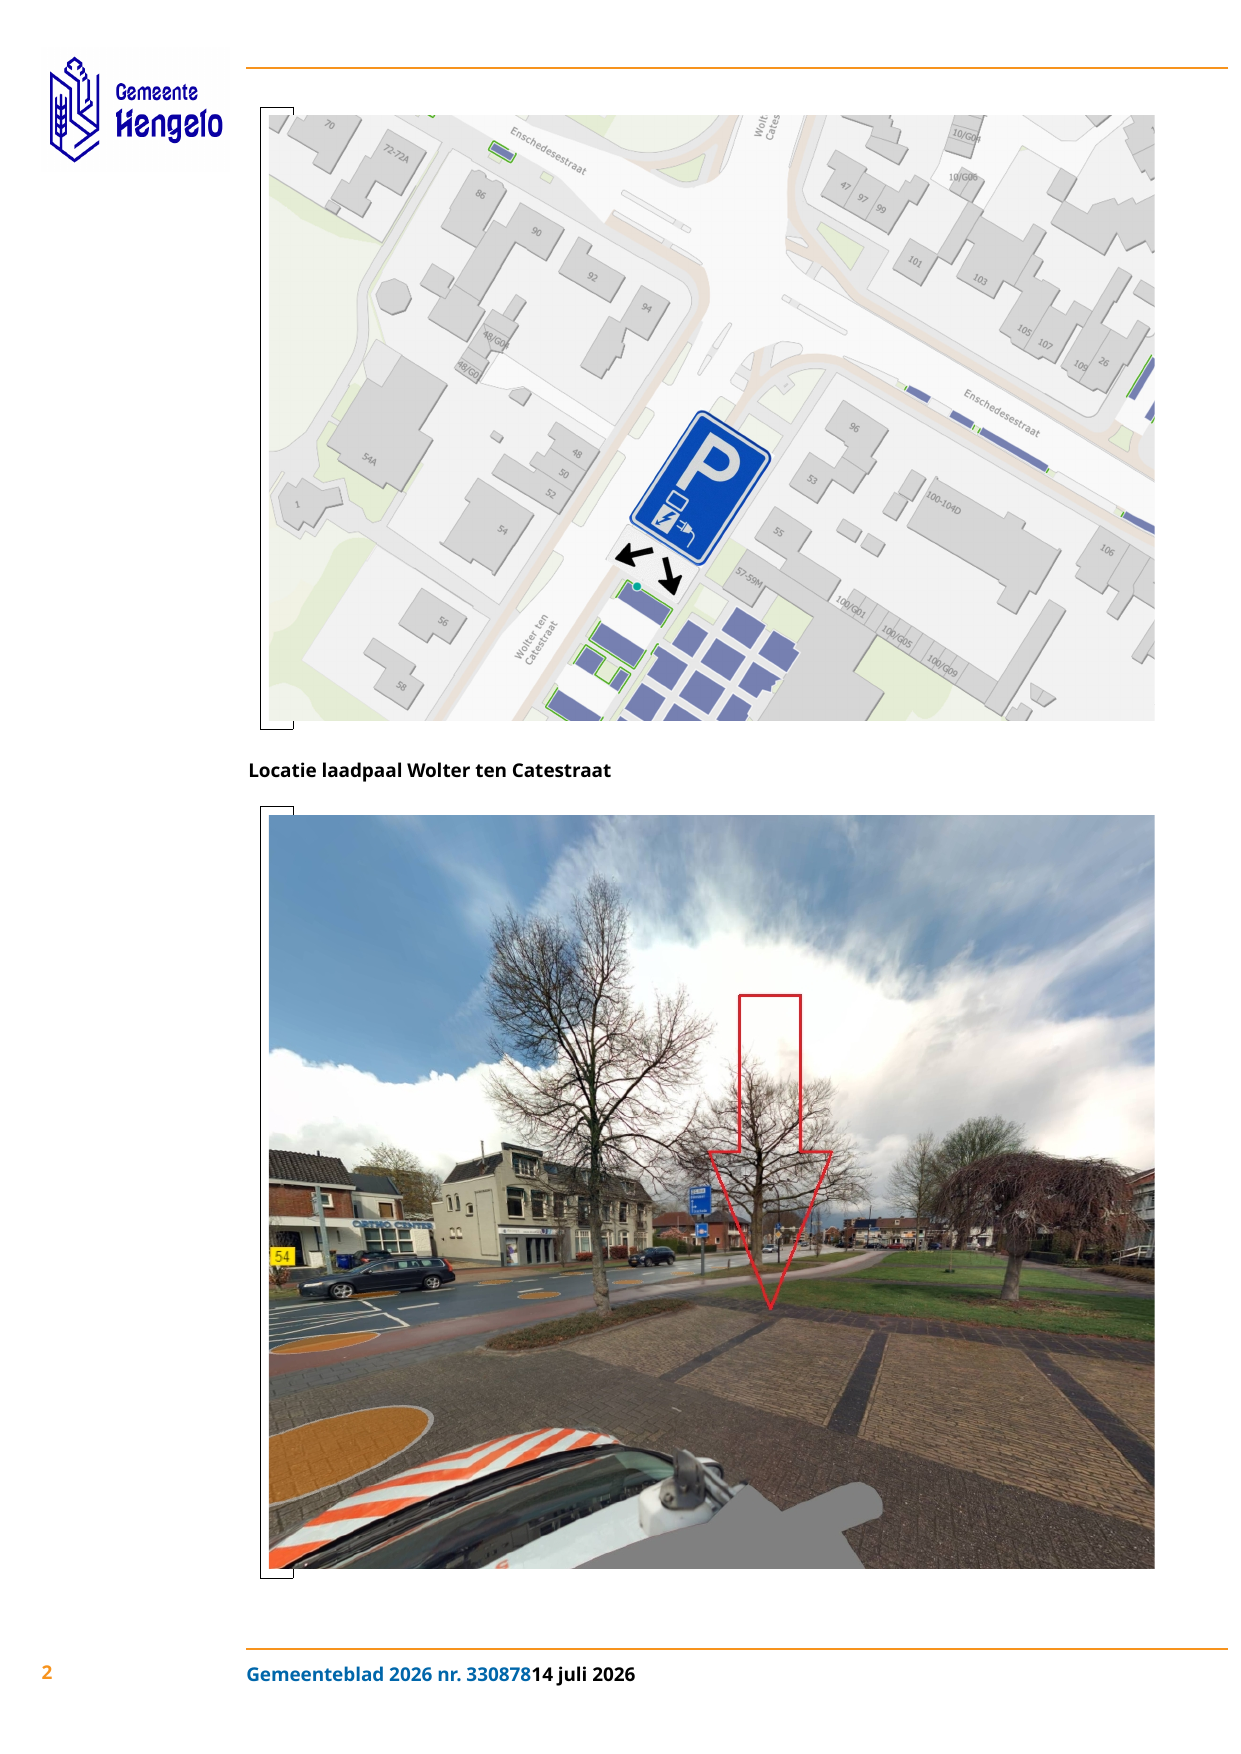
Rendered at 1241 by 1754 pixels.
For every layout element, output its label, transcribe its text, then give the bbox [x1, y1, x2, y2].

picture [268, 115, 1155, 721]
text Locatie laadpaal Wolter ten Catestraat [248, 758, 1152, 783]
picture [41, 47, 231, 172]
picture [268, 815, 1155, 1569]
